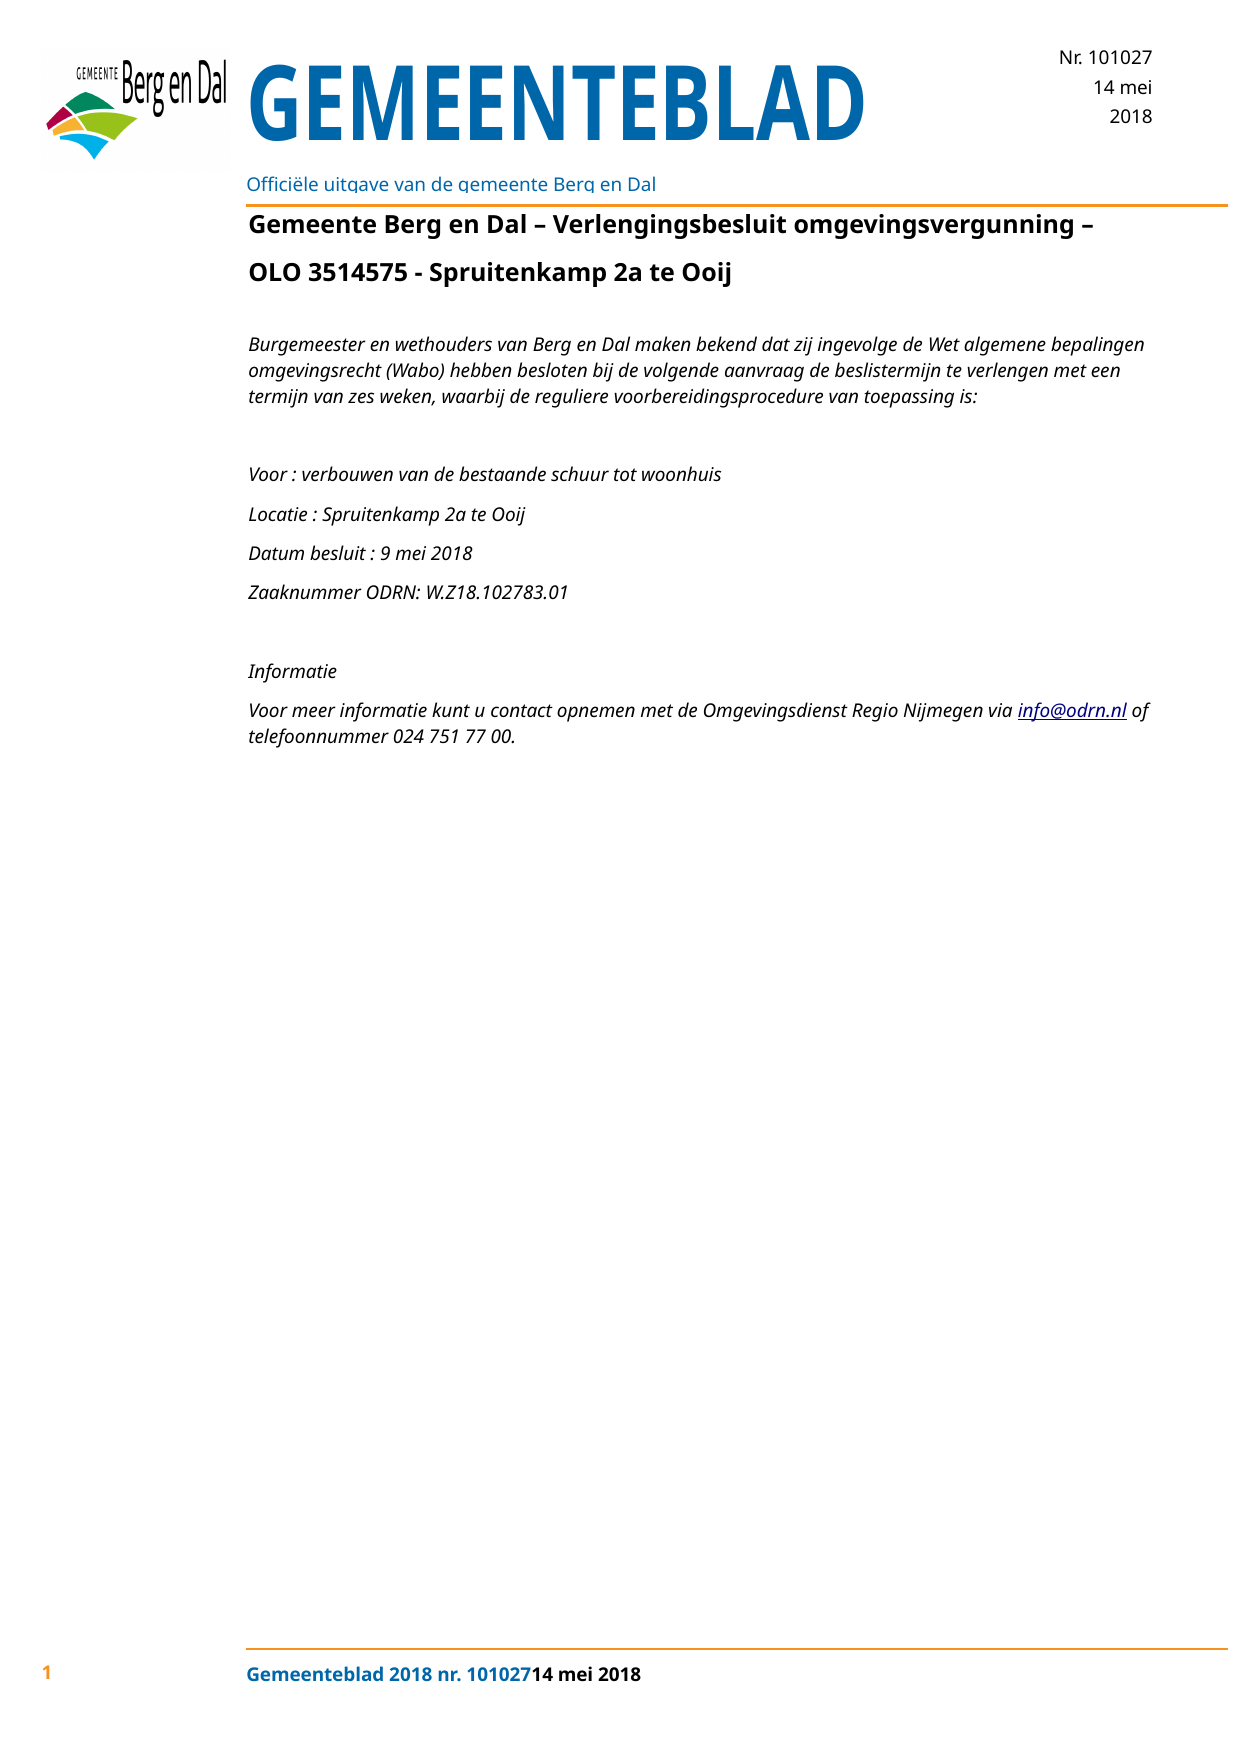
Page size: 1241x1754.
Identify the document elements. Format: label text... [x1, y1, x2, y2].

picture [41, 47, 231, 172]
text Burgemeester en wethouders van Berg en Dal maken bekend dat zij ingevolge de Wet algemene bepalingen omgevingsrecht (Wabo) hebben besloten bij de volgende aanvraag de beslistermijn te verlengen met een termijn van zes weken, waarbij de reguliere voorbereidingsprocedure van toepassing is: [248, 331, 1152, 409]
text Voor : verbouwen van de bestaande schuur tot woonhuis [248, 461, 1152, 487]
text Informatie [248, 658, 1152, 683]
text Datum besluit : 9 mei 2018 [248, 540, 1152, 566]
text Voor meer informatie kunt u contact opnemen met de Omgevingsdienst Regio Nijmegen via info@odrn.nl of telefoonnummer 024 751 77 00. [248, 697, 1152, 748]
text Zaaknummer ODRN: W.Z18.102783.01 [248, 579, 1152, 605]
text Locatie : Spruitenkamp 2a te Ooij [248, 501, 1152, 526]
text Gemeente Berg en Dal – Verlengingsbesluit omgevingsvergunning – OLO 3514575 - Spruitenkamp 2a te Ooij [248, 207, 1152, 288]
